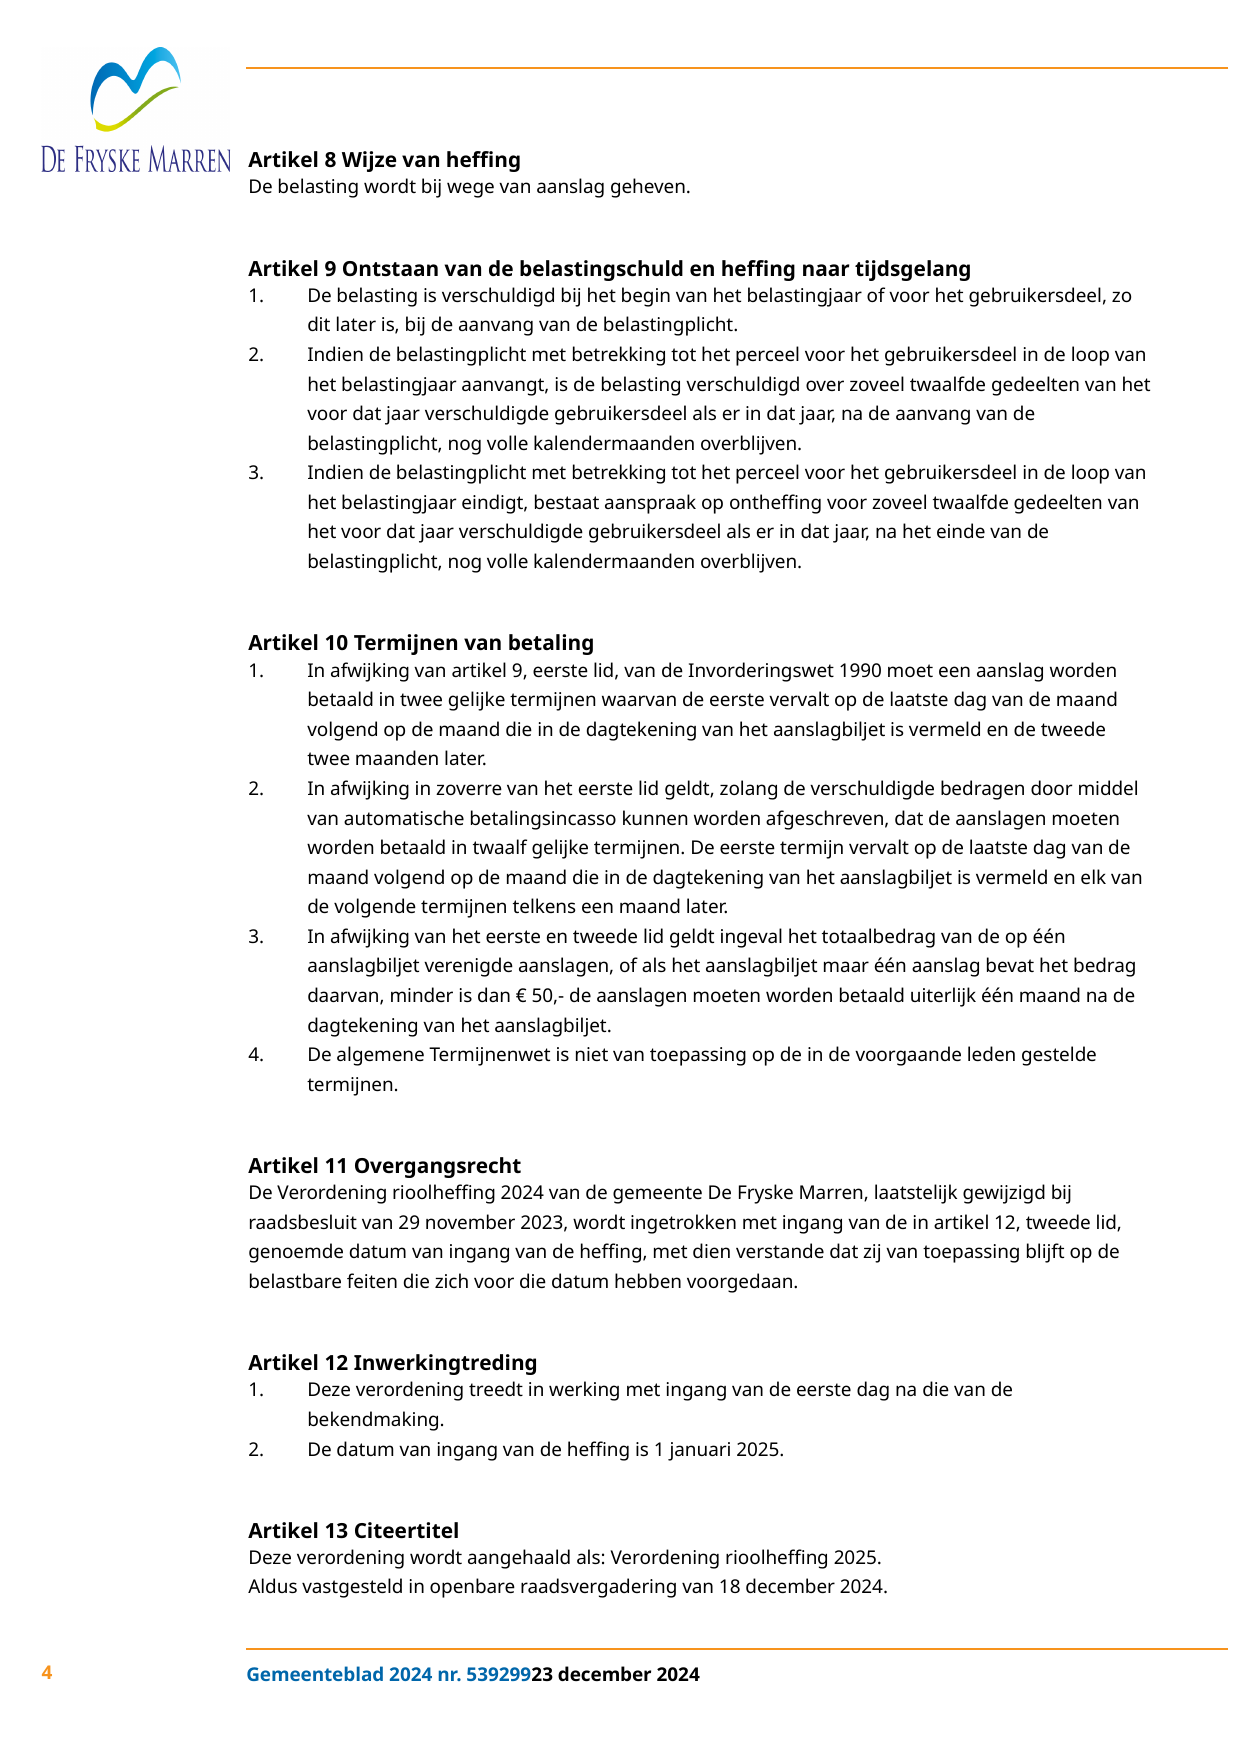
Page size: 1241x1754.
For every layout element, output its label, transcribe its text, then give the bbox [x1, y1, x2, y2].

list Indien de belastingplicht met betrekking tot het perceel voor het gebruikersdeel in de loop van het belastingjaar eindigt, bestaat aanspraak op ontheffing voor zoveel twaalfde gedeelten van het voor dat jaar verschuldigde gebruikersdeel als er in dat jaar, na het einde van de belastingplicht, nog volle kalendermaanden overblijven. [248, 459, 1152, 574]
list Deze verordening treedt in werking met ingang van de eerste dag na die van de bekendmaking. [248, 1377, 1152, 1432]
list In afwijking van het eerste en tweede lid geldt ingeval het totaalbedrag van de op één aanslagbiljet verenigde aanslagen, of als het aanslagbiljet maar één aanslag bevat het bedrag daarvan, minder is dan € 50,- de aanslagen moeten worden betaald uiterlijk één maand na de dagtekening van het aanslagbiljet. [248, 923, 1152, 1037]
text Artikel 11 Overgangsrecht [248, 1151, 1152, 1179]
text De Verordening rioolheffing 2024 van de gemeente De Fryske Marren, laatstelijk gewijzigd bij raadsbesluit van 29 november 2023, wordt ingetrokken met ingang van de in artikel 12, tweede lid, genoemde datum van ingang van de heffing, met dien verstande dat zij van toepassing blijft op de belastbare feiten die zich voor die datum hebben voorgedaan. [248, 1179, 1152, 1294]
text Aldus vastgesteld in openbare raadsvergadering van 18 december 2024. [248, 1574, 1152, 1599]
text Artikel 9 Ontstaan van de belastingschuld en heffing naar tijdsgelang [248, 254, 1152, 282]
text Artikel 8 Wijze van heffing [248, 145, 1152, 174]
list In afwijking van artikel 9, eerste lid, van de Invorderingswet 1990 moet een aanslag worden betaald in twee gelijke termijnen waarvan de eerste vervalt op de laatste dag van de maand volgend op de maand die in de dagtekening van het aanslagbiljet is vermeld en de tweede twee maanden later. [248, 657, 1152, 771]
picture [41, 47, 231, 172]
list De belasting is verschuldigd bij het begin van het belastingjaar of voor het gebruikersdeel, zo dit later is, bij de aanvang van de belastingplicht. [248, 282, 1152, 337]
text Deze verordening wordt aangehaald als: Verordening rioolheffing 2025. [248, 1544, 1152, 1570]
list De algemene Termijnenwet is niet van toepassing op de in de voorgaande leden gestelde termijnen. [248, 1041, 1152, 1097]
list In afwijking in zoverre van het eerste lid geldt, zolang de verschuldigde bedragen door middel van automatische betalingsincasso kunnen worden afgeschreven, dat de aanslagen moeten worden betaald in twaalf gelijke termijnen. De eerste termijn vervalt op de laatste dag van de maand volgend op de maand die in de dagtekening van het aanslagbiljet is vermeld en elk van de volgende termijnen telkens een maand later. [248, 775, 1152, 919]
list Indien de belastingplicht met betrekking tot het perceel voor het gebruikersdeel in de loop van het belastingjaar aanvangt, is de belasting verschuldigd over zoveel twaalfde gedeelten van het voor dat jaar verschuldigde gebruikersdeel als er in dat jaar, na de aanvang van de belastingplicht, nog volle kalendermaanden overblijven. [248, 341, 1152, 456]
list De datum van ingang van de heffing is 1 januari 2025. [248, 1436, 1152, 1461]
text Artikel 10 Termijnen van betaling [248, 628, 1152, 657]
text Artikel 13 Citeertitel [248, 1516, 1152, 1544]
text De belasting wordt bij wege van aanslag geheven. [248, 174, 1152, 199]
text Artikel 12 Inwerkingtreding [248, 1348, 1152, 1377]
